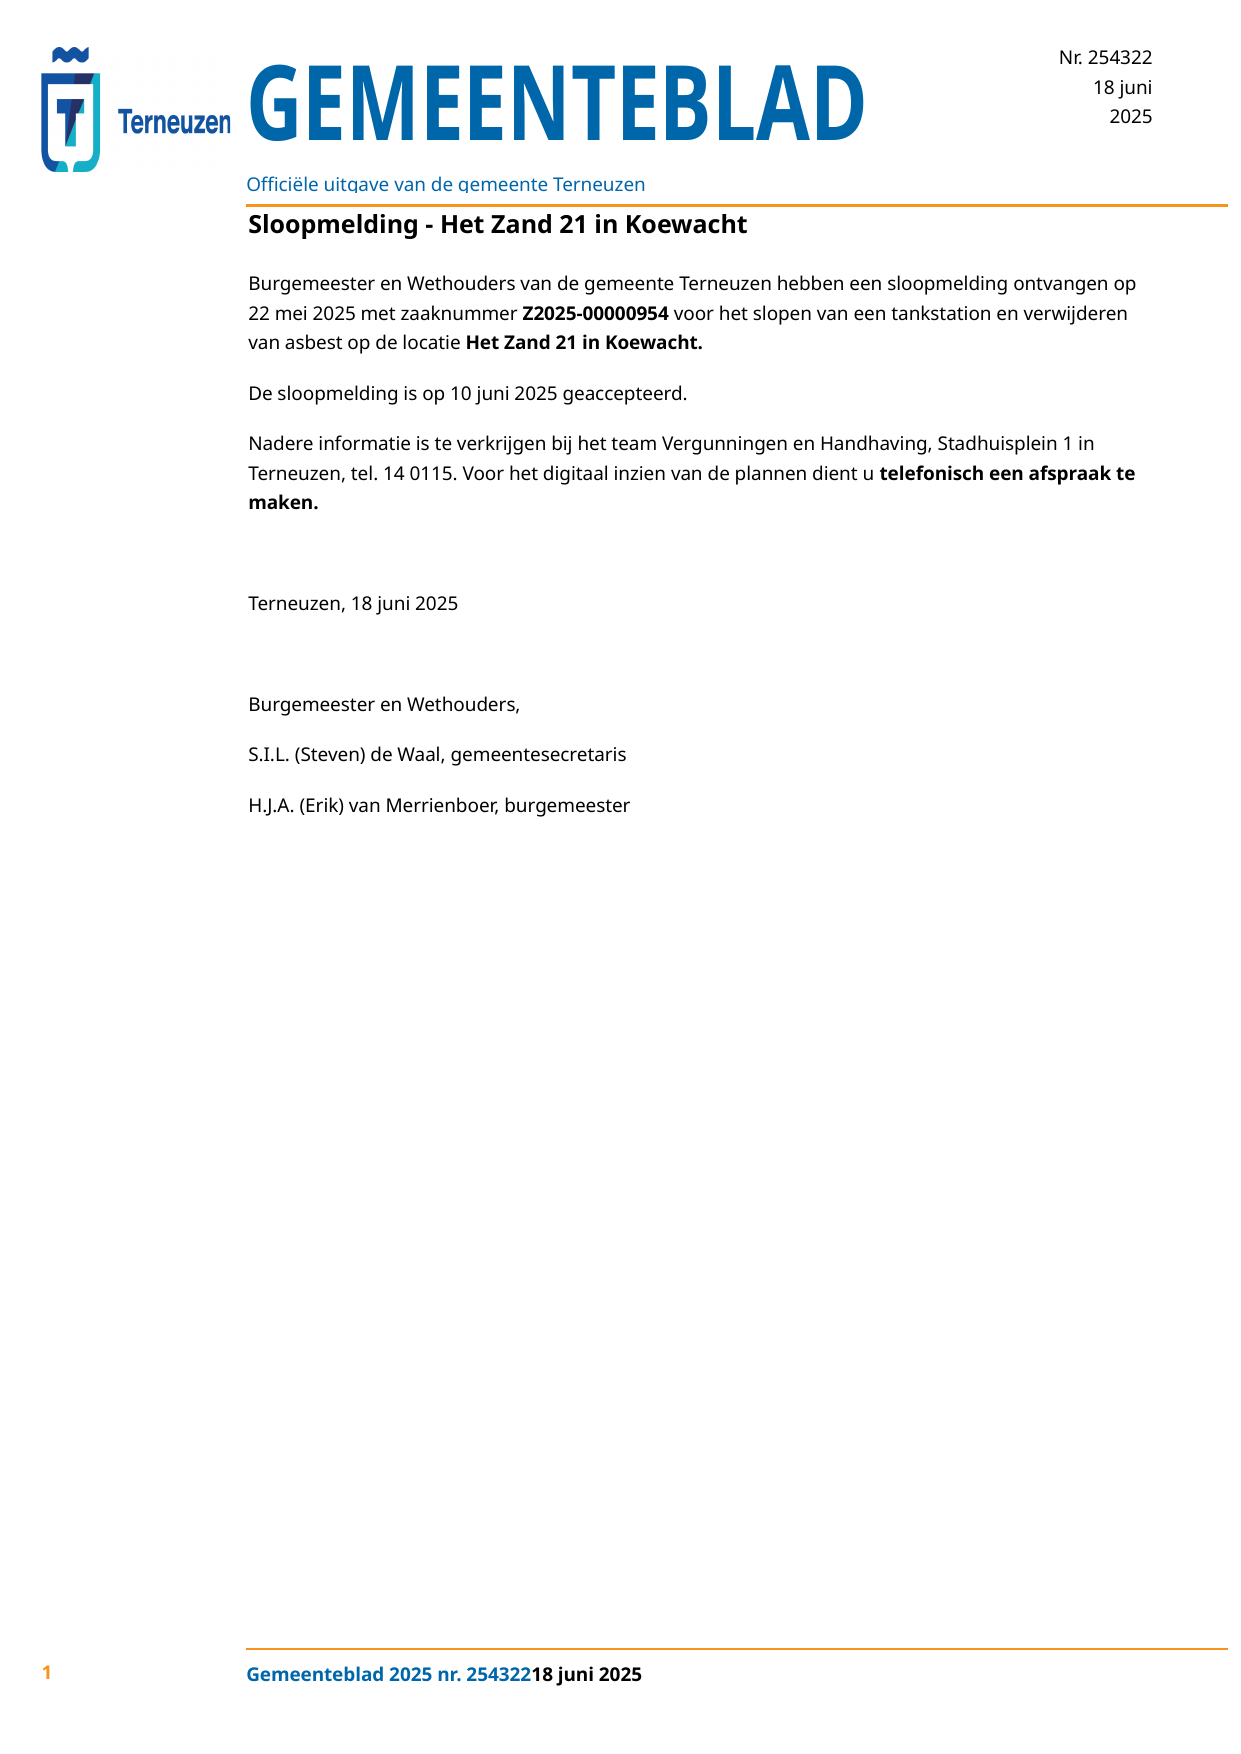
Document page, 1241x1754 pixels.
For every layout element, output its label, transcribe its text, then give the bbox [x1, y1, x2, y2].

text Nadere informatie is te verkrijgen bij het team Vergunningen en Handhaving, Stadhuisplein 1 in Terneuzen, tel. 14 0115. Voor het digitaal inzien van de plannen dient u telefonisch een afspraak te maken. [248, 430, 1152, 515]
text S.I.L. (Steven) de Waal, gemeentesecretaris [248, 742, 1152, 767]
text Sloopmelding - Het Zand 21 in Koewacht [248, 207, 1152, 241]
picture [41, 47, 231, 172]
text De sloopmelding is op 10 juni 2025 geaccepteerd. [248, 380, 1152, 406]
text Burgemeester en Wethouders, [248, 691, 1152, 717]
text Terneuzen, 18 juni 2025 [248, 590, 1152, 616]
text Burgemeester en Wethouders van de gemeente Terneuzen hebben een sloopmelding ontvangen op 22 mei 2025 met zaaknummer Z2025-00000954 voor het slopen van een tankstation en verwijderen van asbest op de locatie Het Zand 21 in Koewacht. [248, 270, 1152, 355]
text H.J.A. (Erik) van Merrienboer, burgemeester [248, 792, 1152, 818]
